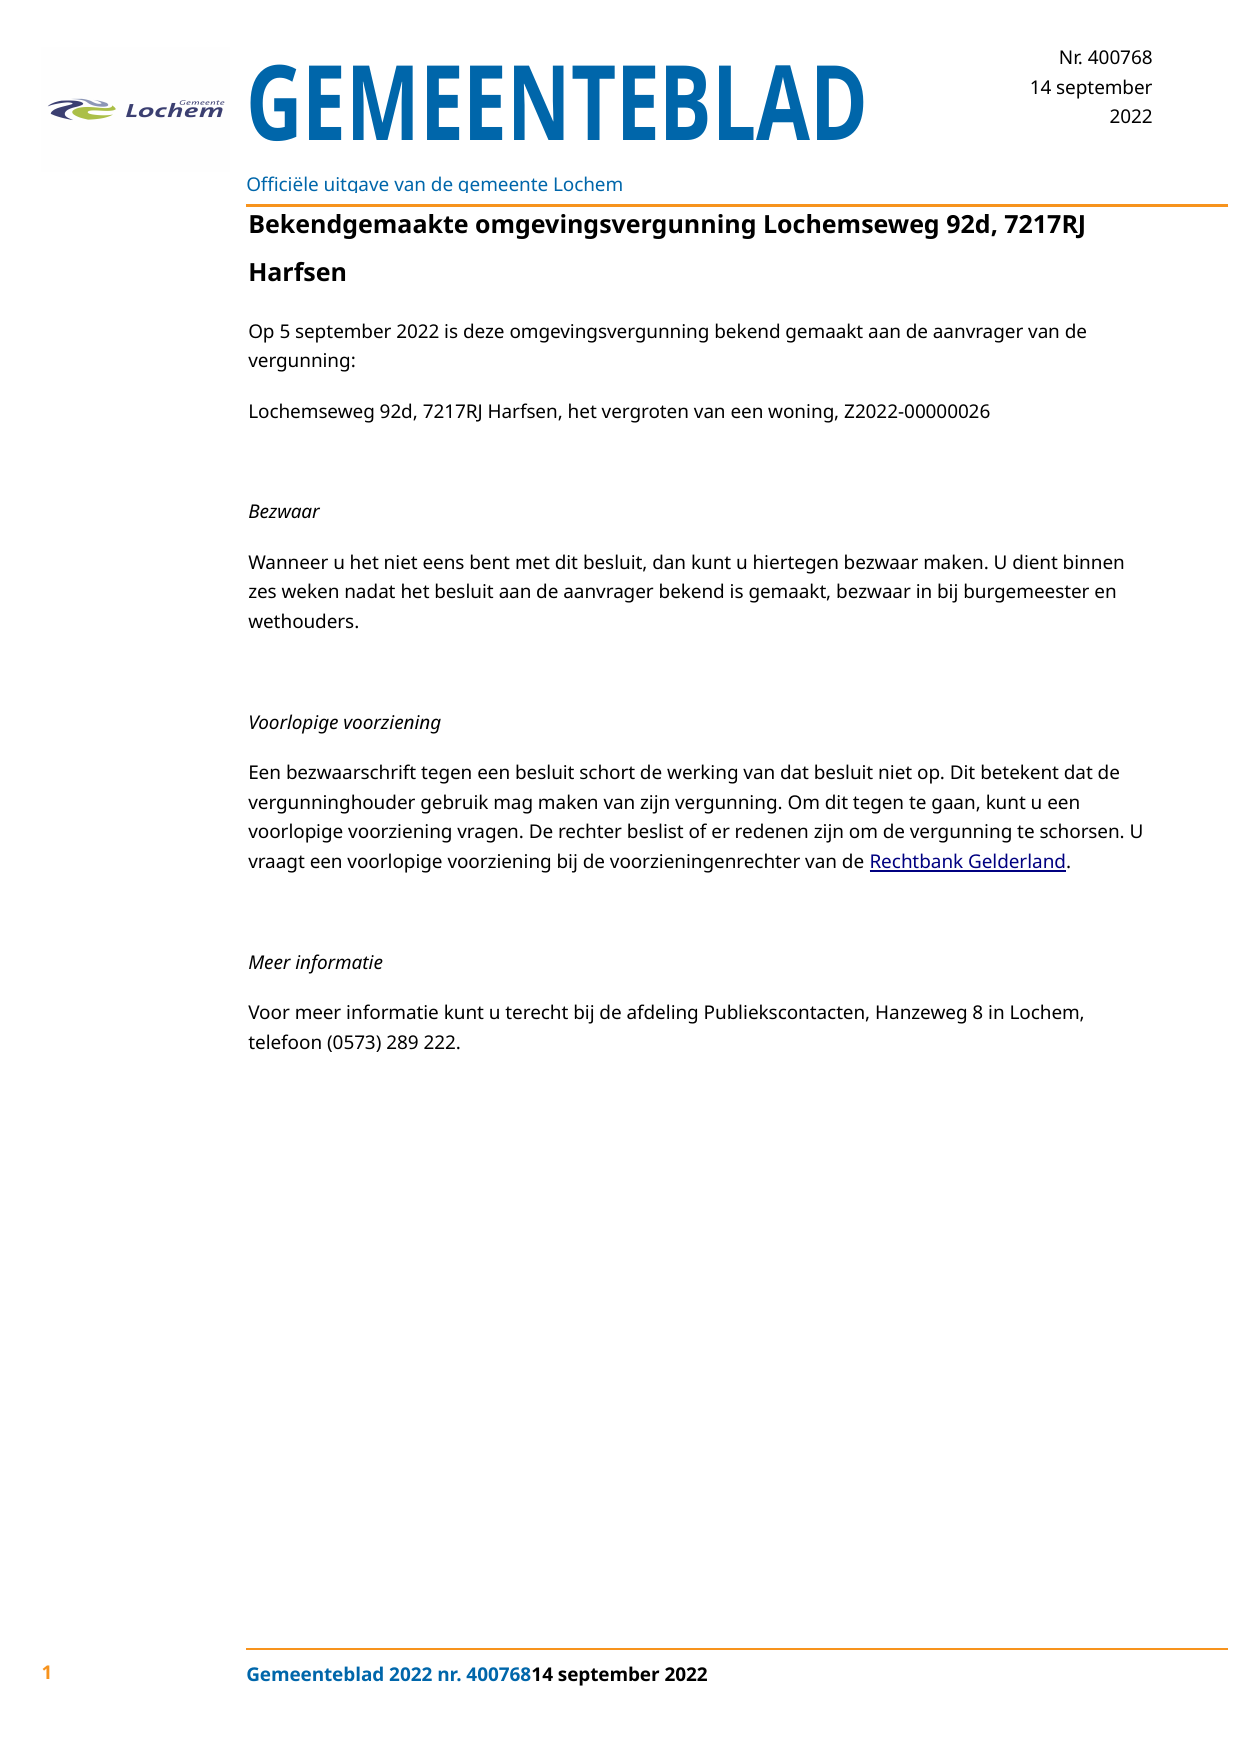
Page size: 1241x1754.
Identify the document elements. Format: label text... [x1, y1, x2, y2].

text Voor meer informatie kunt u terecht bij de afdeling Publiekscontacten, Hanzeweg 8 in Lochem, telefoon (0573) 289 222. [248, 999, 1152, 1055]
text Wanneer u het niet eens bent met dit besluit, dan kunt u hiertegen bezwaar maken. U dient binnen zes weken nadat het besluit aan de aanvrager bekend is gemaakt, bezwaar in bij burgemeester en wethouders. [248, 549, 1152, 634]
text Voorlopige voorziening [248, 709, 1152, 735]
text Lochemseweg 92d, 7217RJ Harfsen, het vergroten van een woning, Z2022-00000026 [248, 398, 1152, 424]
text Een bezwaarschrift tegen een besluit schort de werking van dat besluit niet op. Dit betekent dat de vergunninghouder gebruik mag maken van zijn vergunning. Om dit tegen te gaan, kunt u een voorlopige voorziening vragen. De rechter beslist of er redenen zijn om de vergunning te schorsen. U vraagt een voorlopige voorziening bij de voorzieningenrechter van de Rechtbank Gelderland. [248, 759, 1152, 874]
text Meer informatie [248, 949, 1152, 975]
text Bekendgemaakte omgevingsvergunning Lochemseweg 92d, 7217RJ Harfsen [248, 207, 1152, 288]
text Op 5 september 2022 is deze omgevingsvergunning bekend gemaakt aan de aanvrager van de vergunning: [248, 318, 1152, 373]
text Bezwaar [248, 499, 1152, 524]
picture [41, 47, 231, 172]
